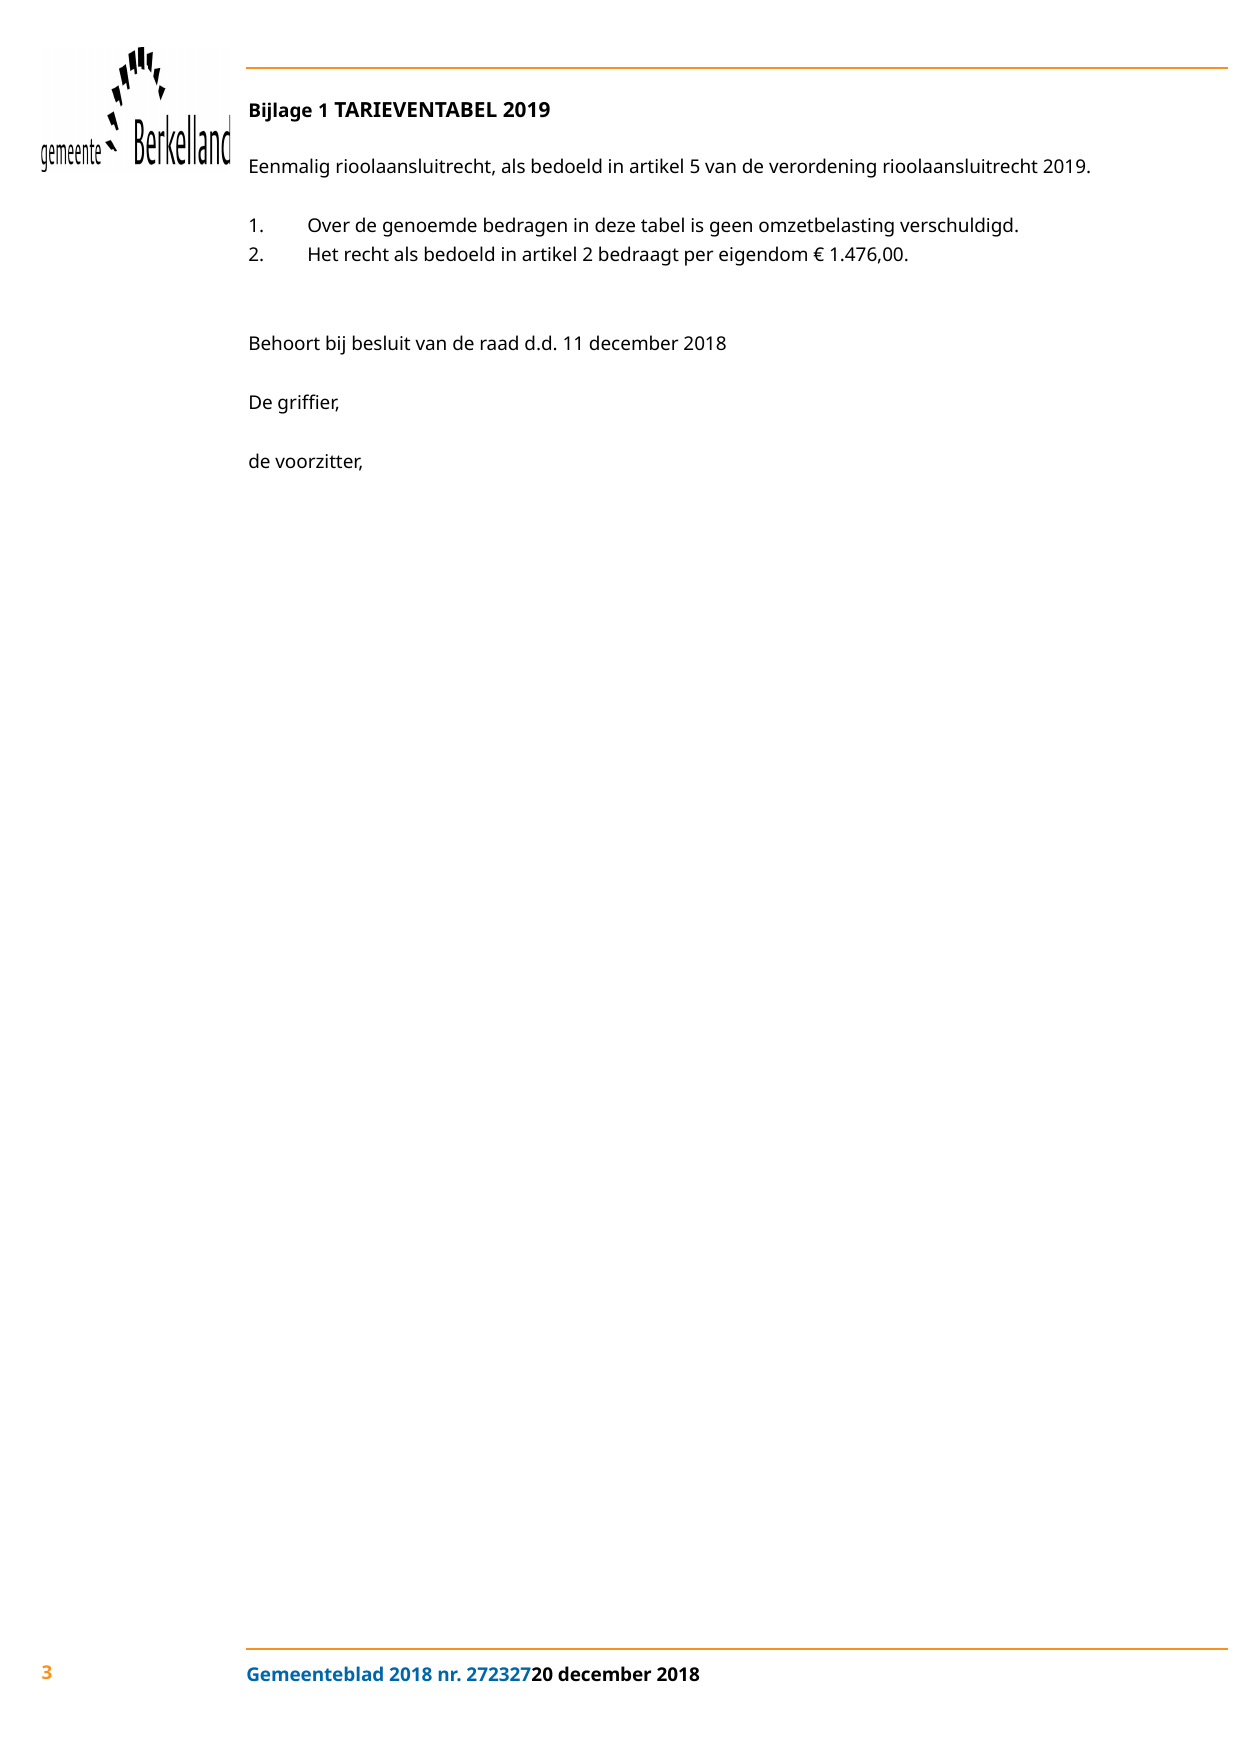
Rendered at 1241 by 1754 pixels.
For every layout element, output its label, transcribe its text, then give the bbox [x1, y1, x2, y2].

text De griffier, [248, 389, 1152, 415]
picture [41, 47, 231, 172]
text de voorzitter, [248, 449, 1152, 474]
list Het recht als bedoeld in artikel 2 bedraagt per eigendom € 1.476,00. [248, 242, 1152, 267]
list Over de genoemde bedragen in deze tabel is geen omzetbelasting verschuldigd. [248, 212, 1152, 238]
text Eenmalig rioolaansluitrecht, als bedoeld in artikel 5 van de verordening rioolaansluitrecht 2019. [248, 153, 1152, 179]
text Behoort bij besluit van de raad d.d. 11 december 2018 [248, 330, 1152, 356]
text Bijlage 1 TARIEVENTABEL 2019 [248, 95, 1152, 123]
